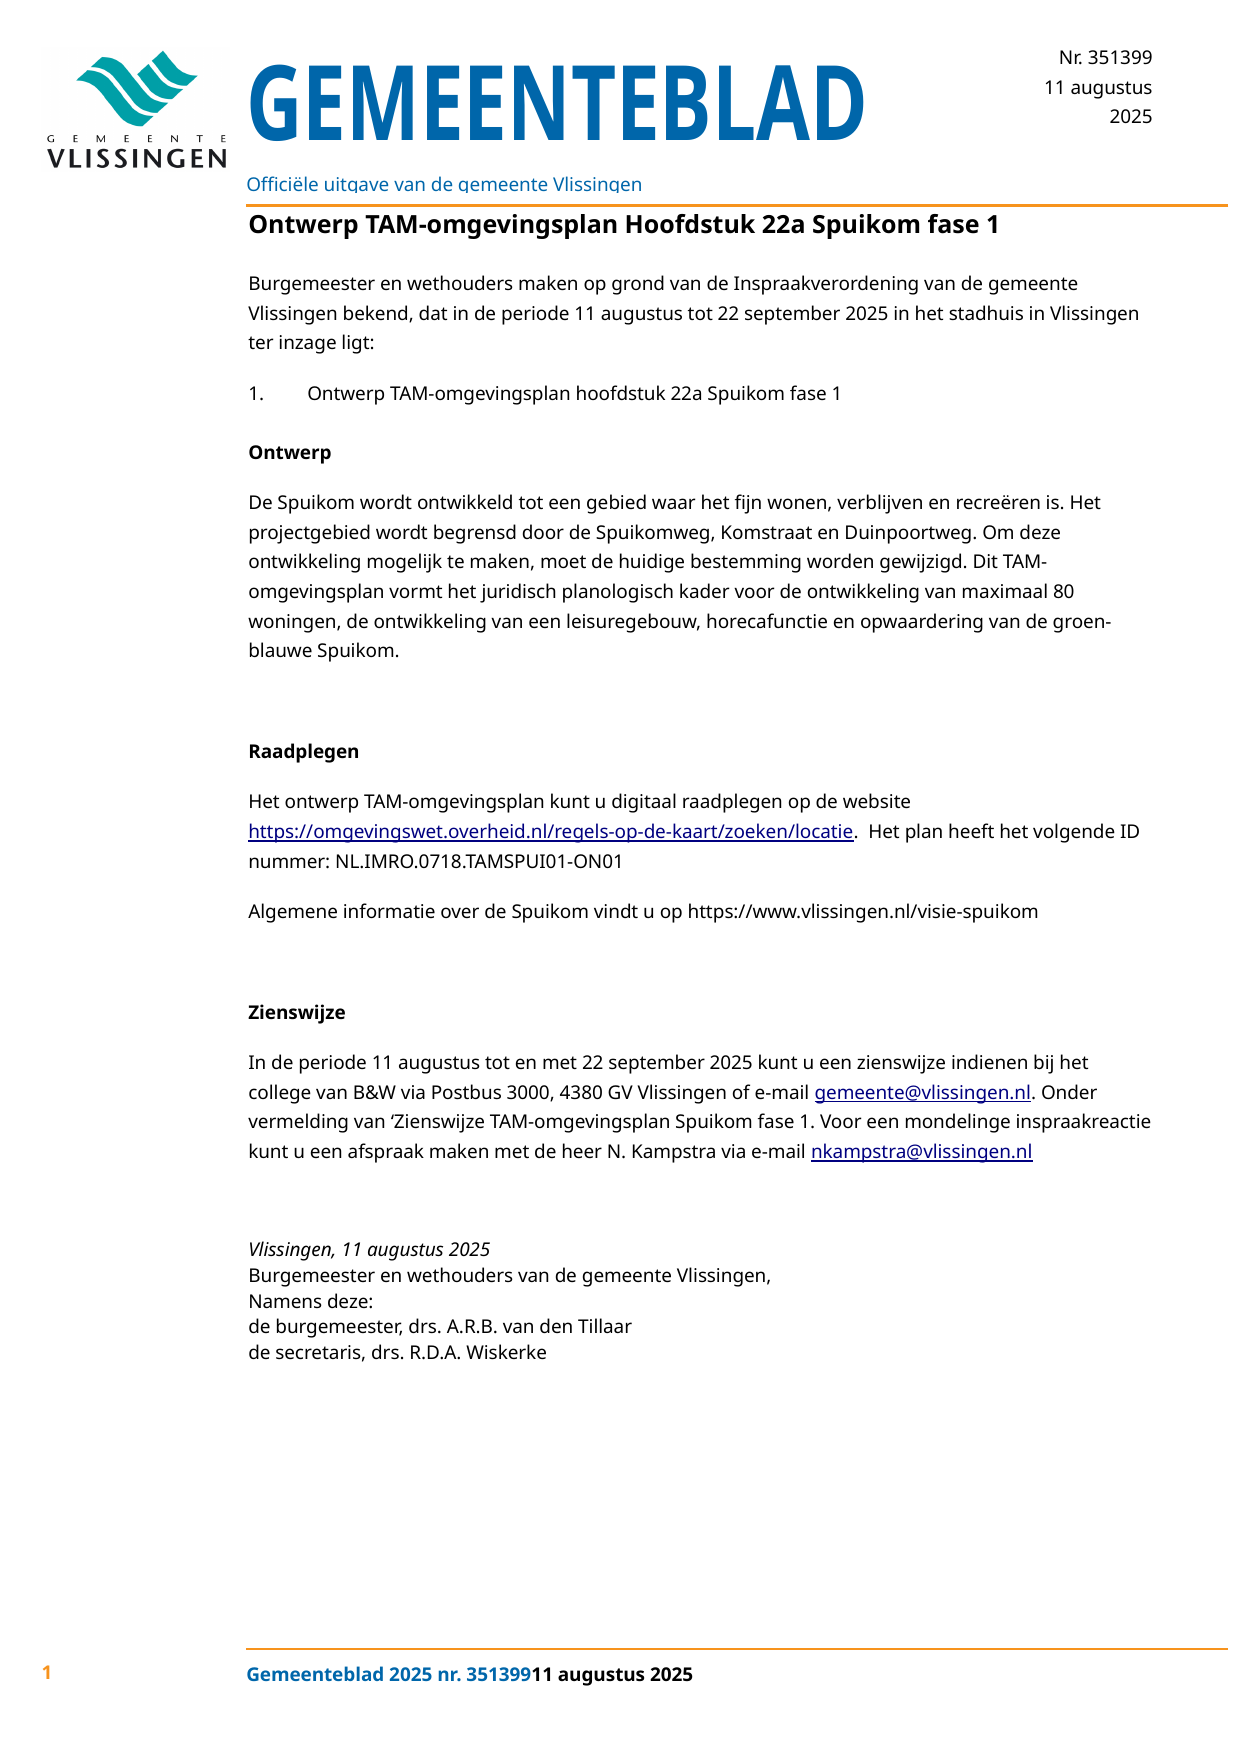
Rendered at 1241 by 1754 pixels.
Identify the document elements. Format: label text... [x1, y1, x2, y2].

text De Spuikom wordt ontwikkeld tot een gebied waar het fijn wonen, verblijven en recreëren is. Het projectgebied wordt begrensd door de Spuikomweg, Komstraat en Duinpoortweg. Om deze ontwikkeling mogelijk te maken, moet de huidige bestemming worden gewijzigd. Dit TAM-omgevingsplan vormt het juridisch planologisch kader voor de ontwikkeling van maximaal 80 woningen, de ontwikkeling van een leisuregebouw, horecafunctie en opwaardering van de groen-blauwe Spuikom. [248, 489, 1152, 663]
text de burgemeester, drs. A.R.B. van den Tillaar [248, 1314, 1152, 1339]
text Vlissingen, 11 augustus 2025 [248, 1236, 1152, 1262]
list Ontwerp TAM-omgevingsplan hoofdstuk 22a Spuikom fase 1 [248, 380, 1152, 406]
picture [41, 47, 231, 172]
text Het ontwerp TAM-omgevingsplan kunt u digitaal raadplegen op de website https://omgevingswet.overheid.nl/regels-op-de-kaart/zoeken/locatie. Het plan heeft het volgende ID nummer: NL.IMRO.0718.TAMSPUI01-ON01 [248, 789, 1152, 873]
text Namens deze: [248, 1288, 1152, 1314]
text Zienswijze [248, 999, 1152, 1025]
text Burgemeester en wethouders van de gemeente Vlissingen, [248, 1262, 1152, 1288]
text Ontwerp TAM-omgevingsplan Hoofdstuk 22a Spuikom fase 1 [248, 207, 1152, 241]
text de secretaris, drs. R.D.A. Wiskerke [248, 1339, 1152, 1365]
text Algemene informatie over de Spuikom vindt u op https://www.vlissingen.nl/visie-spuikom [248, 898, 1152, 924]
text Raadplegen [248, 738, 1152, 764]
text In de periode 11 augustus tot en met 22 september 2025 kunt u een zienswijze indienen bij het college van B&W via Postbus 3000, 4380 GV Vlissingen of e-mail gemeente@vlissingen.nl. Onder vermelding van ‘Zienswijze TAM-omgevingsplan Spuikom fase 1. Voor een mondelinge inspraakreactie kunt u een afspraak maken met de heer N. Kampstra via e-mail nkampstra@vlissingen.nl [248, 1049, 1152, 1164]
text Burgemeester en wethouders maken op grond van de Inspraakverordening van de gemeente Vlissingen bekend, dat in de periode 11 augustus tot 22 september 2025 in het stadhuis in Vlissingen ter inzage ligt: [248, 270, 1152, 355]
text Ontwerp [248, 439, 1152, 465]
